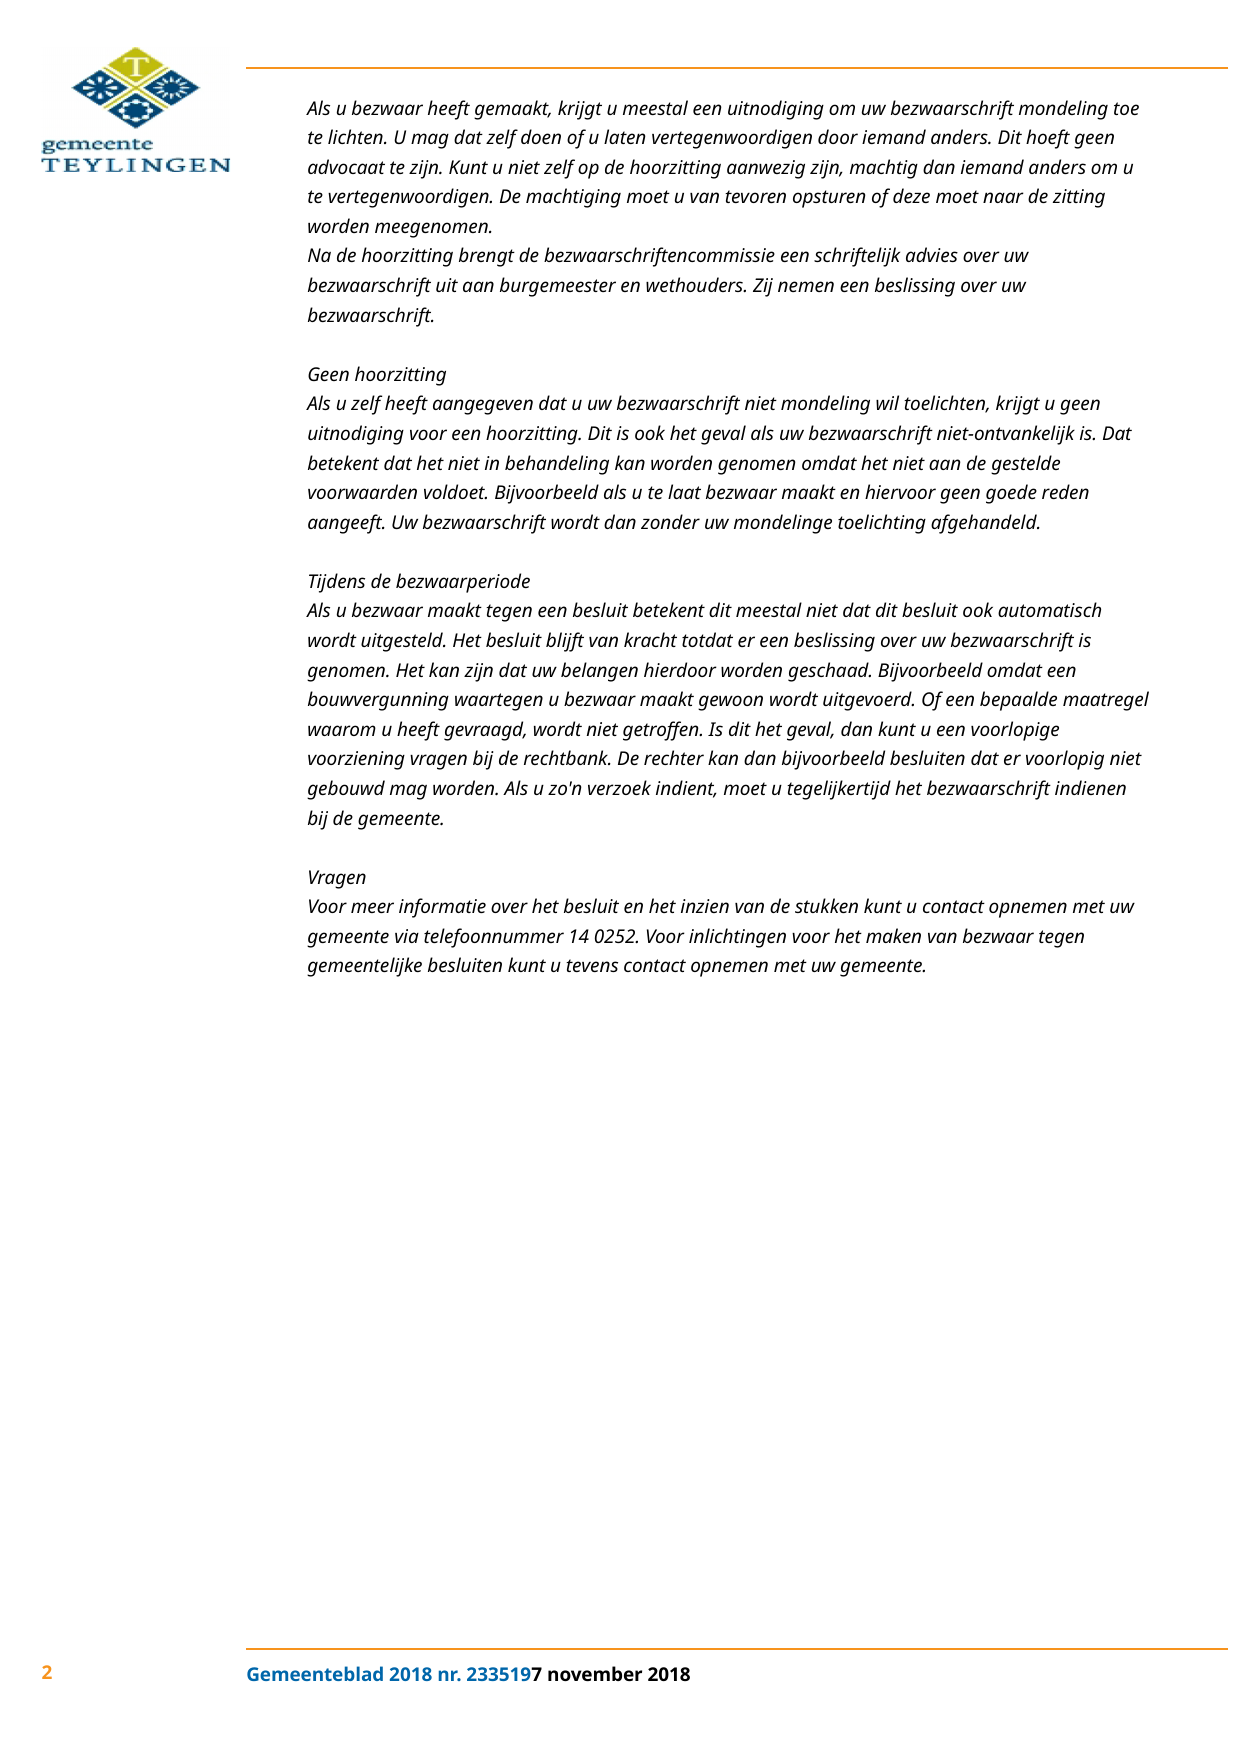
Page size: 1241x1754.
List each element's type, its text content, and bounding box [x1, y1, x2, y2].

picture [41, 47, 231, 172]
list Voor meer informatie over het besluit en het inzien van de stukken kunt u contact opnemen met uw gemeente via telefoonnummer 14 0252. Voor inlichtingen voor het maken van bezwaar tegen gemeentelijke besluiten kunt u tevens contact opnemen met uw gemeente. [248, 893, 1152, 978]
list Na de hoorzitting brengt de bezwaarschriftencommissie een schriftelijk advies over uw bezwaarschrift uit aan burgemeester en wethouders. Zij nemen een beslissing over uw bezwaarschrift. [248, 243, 1152, 328]
list Als u bezwaar heeft gemaakt, krijgt u meestal een uitnodiging om uw bezwaarschrift mondeling toe te lichten. U mag dat zelf doen of u laten vertegenwoordigen door iemand anders. Dit hoeft geen advocaat te zijn. Kunt u niet zelf op de hoorzitting aanwezig zijn, machtig dan iemand anders om u te vertegenwoordigen. De machtiging moet u van tevoren opsturen of deze moet naar de zitting worden meegenomen. [248, 95, 1152, 239]
list Als u bezwaar maakt tegen een besluit betekent dit meestal niet dat dit besluit ook automatisch wordt uitgesteld. Het besluit blijft van kracht totdat er een beslissing over uw bezwaarschrift is genomen. Het kan zijn dat uw belangen hierdoor worden geschaad. Bijvoorbeeld omdat een bouwvergunning waartegen u bezwaar maakt gewoon wordt uitgevoerd. Of een bepaalde maatregel waarom u heeft gevraagd, wordt niet getroffen. Is dit het geval, dan kunt u een voorlopige voorziening vragen bij de rechtbank. De rechter kan dan bijvoorbeeld besluiten dat er voorlopig niet gebouwd mag worden. Als u zo'n verzoek indient, moet u tegelijkertijd het bezwaarschrift indienen bij de gemeente. [248, 598, 1152, 831]
list Als u zelf heeft aangegeven dat u uw bezwaarschrift niet mondeling wil toelichten, krijgt u geen uitnodiging voor een hoorzitting. Dit is ook het geval als uw bezwaarschrift niet-ontvankelijk is. Dat betekent dat het niet in behandeling kan worden genomen omdat het niet aan de gestelde voorwaarden voldoet. Bijvoorbeeld als u te laat bezwaar maakt en hiervoor geen goede reden aangeeft. Uw bezwaarschrift wordt dan zonder uw mondelinge toelichting afgehandeld. [248, 391, 1152, 535]
list Tijdens de bezwaarperiode [248, 568, 1152, 594]
list Geen hoorzitting [248, 361, 1152, 387]
list Vragen [248, 864, 1152, 890]
